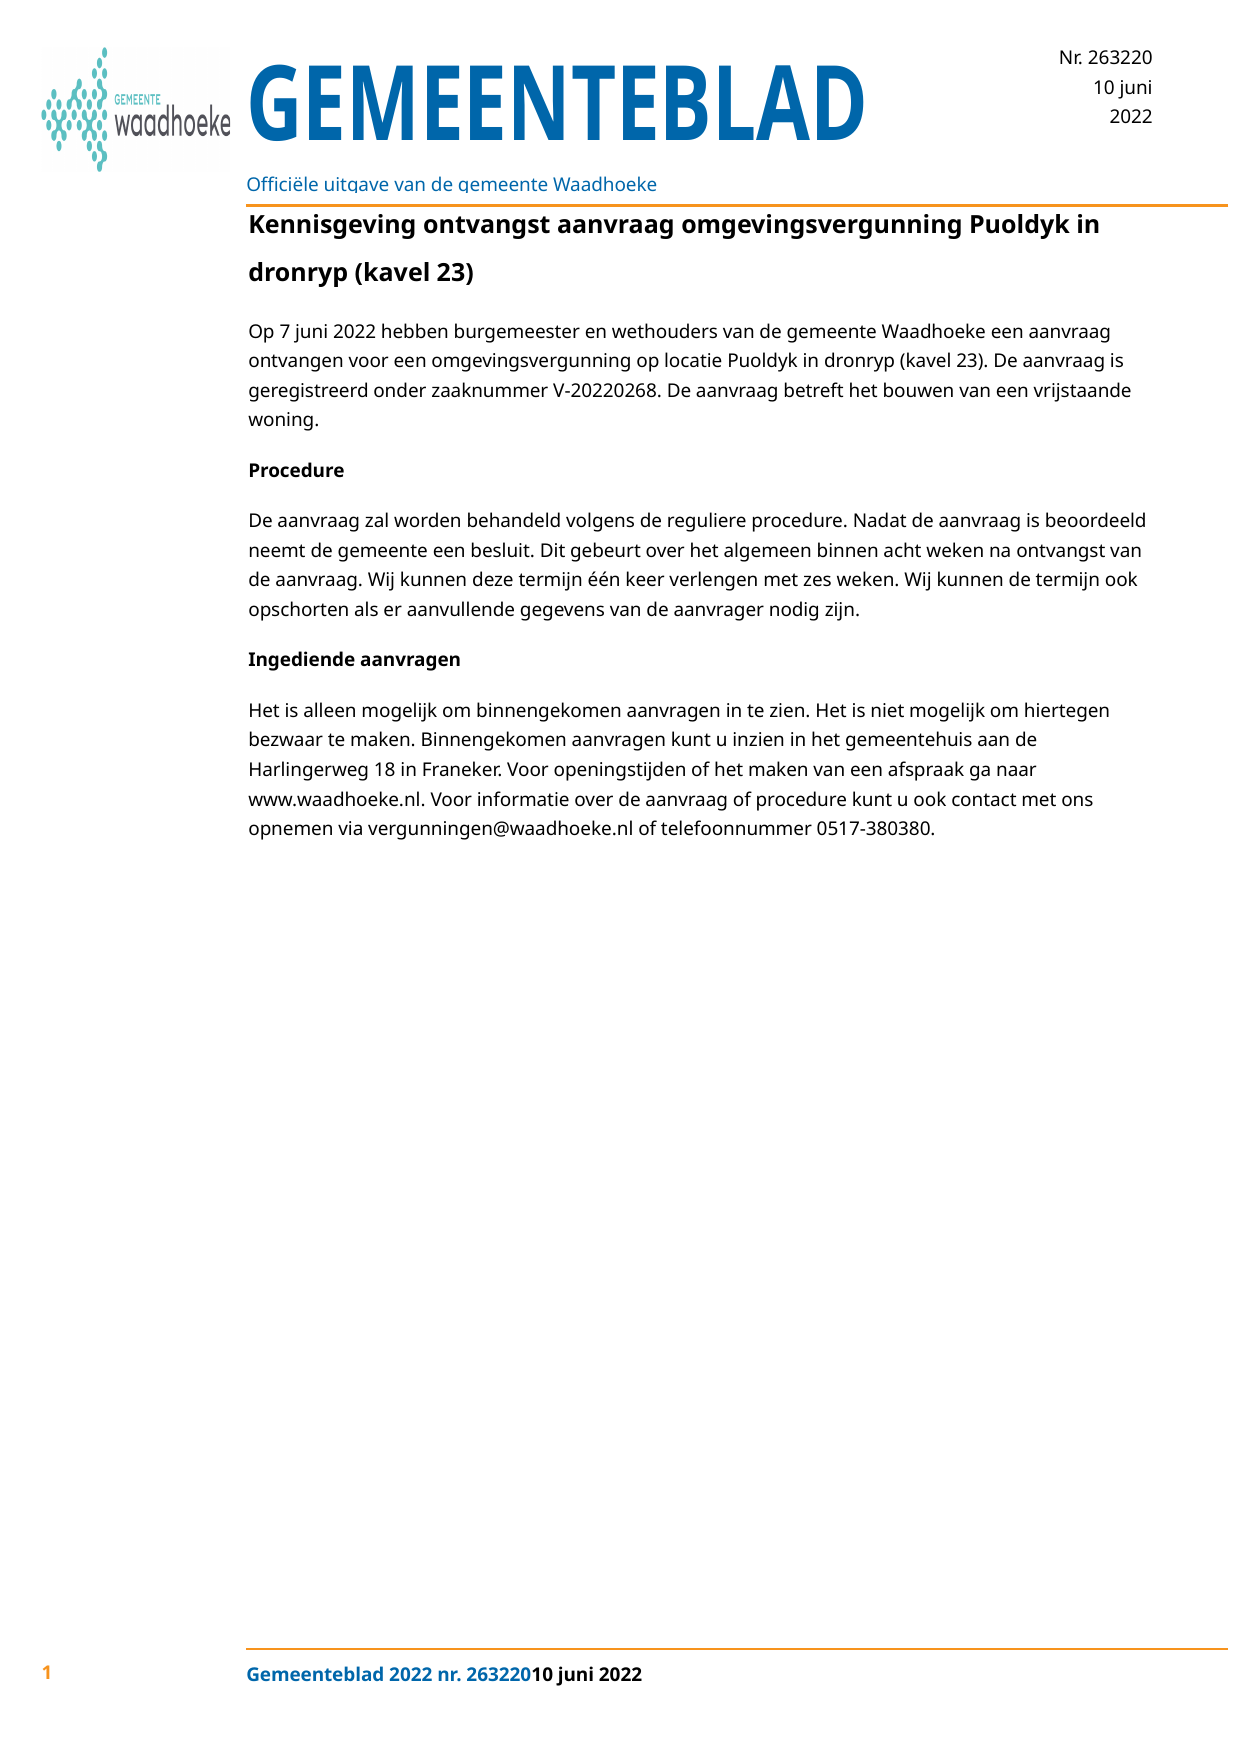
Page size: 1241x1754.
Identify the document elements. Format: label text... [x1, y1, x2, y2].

text Procedure [248, 457, 1152, 483]
text Het is alleen mogelijk om binnengekomen aanvragen in te zien. Het is niet mogelijk om hiertegen bezwaar te maken. Binnengekomen aanvragen kunt u inzien in het gemeentehuis aan de Harlingerweg 18 in Franeker. Voor openingstijden of het maken van een afspraak ga naar www.waadhoeke.nl. Voor informatie over de aanvraag of procedure kunt u ook contact met ons opnemen via vergunningen@waadhoeke.nl of telefoonnummer 0517-380380. [248, 697, 1152, 841]
text Kennisgeving ontvangst aanvraag omgevingsvergunning Puoldyk in dronryp (kavel 23) [248, 207, 1152, 288]
text Ingediende aanvragen [248, 647, 1152, 672]
text Op 7 juni 2022 hebben burgemeester en wethouders van de gemeente Waadhoeke een aanvraag ontvangen voor een omgevingsvergunning op locatie Puoldyk in dronryp (kavel 23). De aanvraag is geregistreerd onder zaaknummer V-20220268. De aanvraag betreft het bouwen van een vrijstaande woning. [248, 318, 1152, 432]
picture [41, 47, 231, 172]
text De aanvraag zal worden behandeld volgens de reguliere procedure. Nadat de aanvraag is beoordeeld neemt de gemeente een besluit. Dit gebeurt over het algemeen binnen acht weken na ontvangst van de aanvraag. Wij kunnen deze termijn één keer verlengen met zes weken. Wij kunnen de termijn ook opschorten als er aanvullende gegevens van de aanvrager nodig zijn. [248, 507, 1152, 622]
